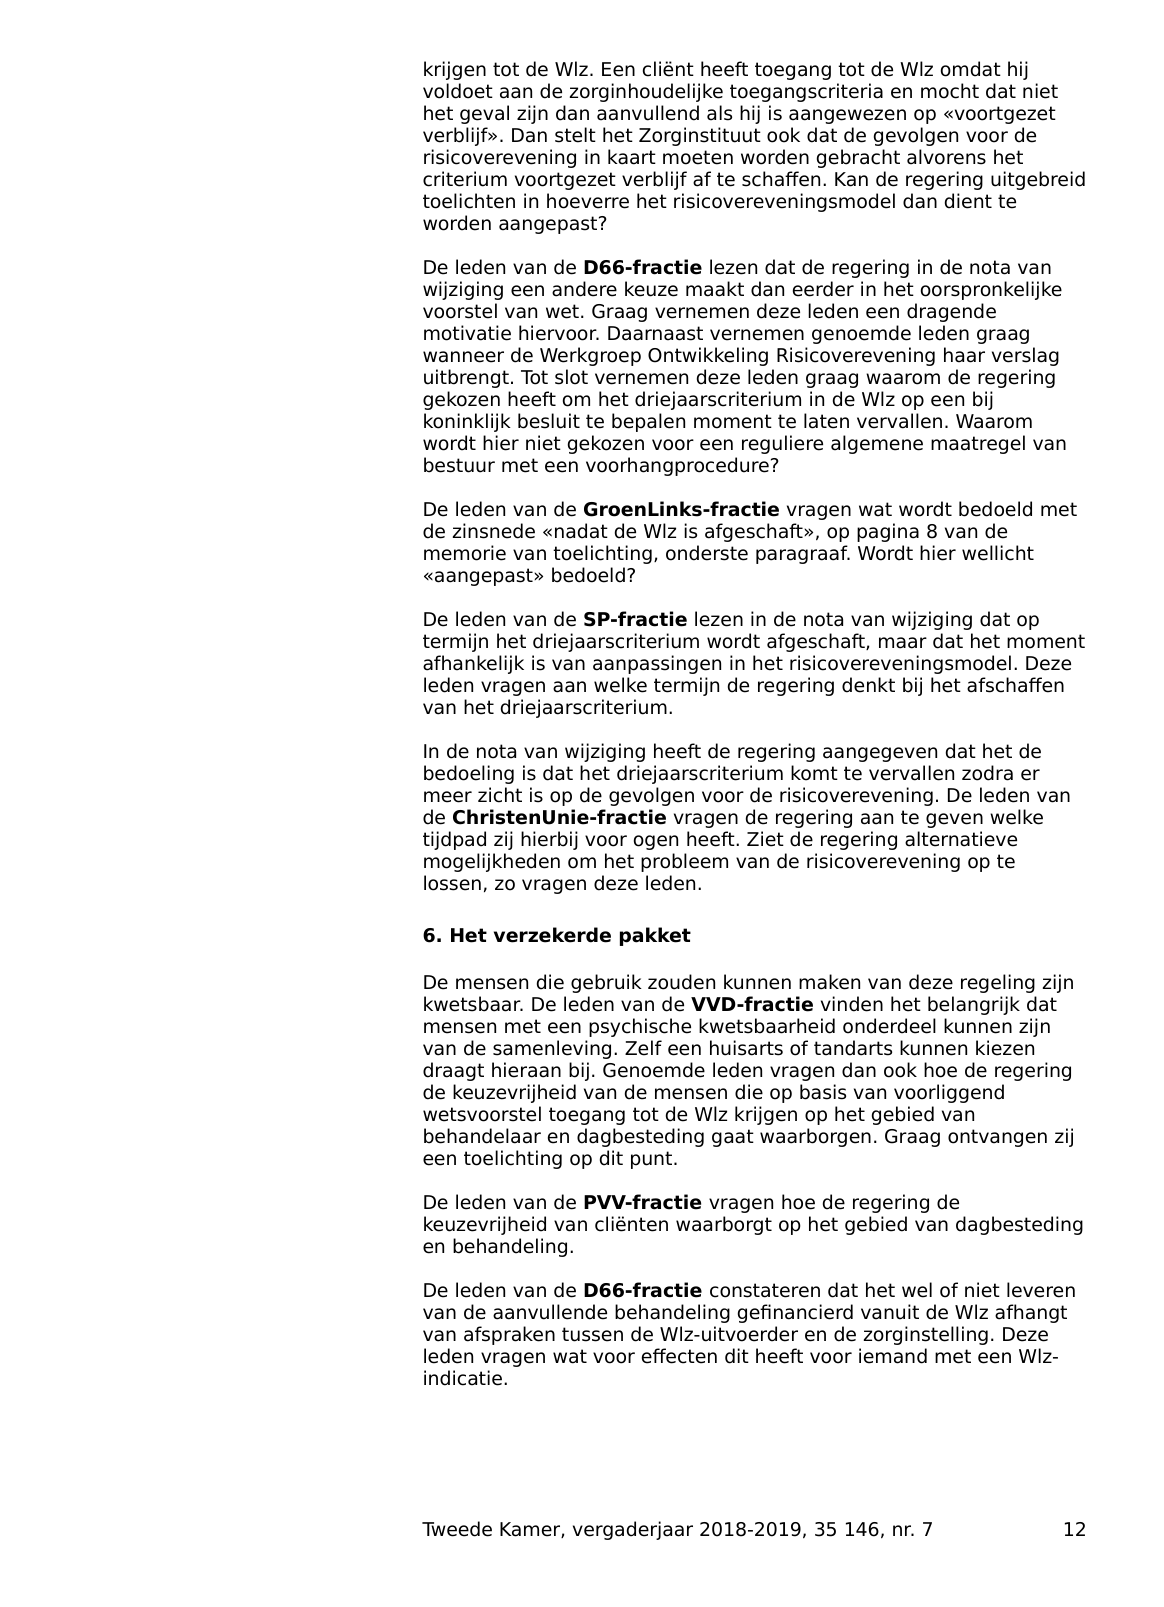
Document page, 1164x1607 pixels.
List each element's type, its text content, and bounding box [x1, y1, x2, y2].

text In de nota van wijziging heeft de regering aangegeven dat het de bedoeling is dat het driejaarscriterium komt te vervallen zodra er meer zicht is op de gevolgen voor de risicoverevening. De leden van de ChristenUnie-fractie vragen de regering aan te geven welke tijdpad zij hierbij voor ogen heeft. Ziet de regering alternatieve mogelijkheden om het probleem van de risicoverevening op te lossen, zo vragen deze leden. [422, 741, 1087, 895]
text De leden van de D66-fractie lezen dat de regering in de nota van wijziging een andere keuze maakt dan eerder in het oorspronkelijke voorstel van wet. Graag vernemen deze leden een dragende motivatie hiervoor. Daarnaast vernemen genoemde leden graag wanneer de Werkgroep Ontwikkeling Risicoverevening haar verslag uitbrengt. Tot slot vernemen deze leden graag waarom de regering gekozen heeft om het driejaarscriterium in de Wlz op een bij koninklijk besluit te bepalen moment te laten vervallen. Waarom wordt hier niet gekozen voor een reguliere algemene maatregel van bestuur met een voorhangprocedure? [422, 257, 1087, 477]
text krijgen tot de Wlz. Een cliënt heeft toegang tot de Wlz omdat hij voldoet aan de zorginhoudelijke toegangscriteria en mocht dat niet het geval zijn dan aanvullend als hij is aangewezen op «voortgezet verblijf». Dan stelt het Zorginstituut ook dat de gevolgen voor de risicoverevening in kaart moeten worden gebracht alvorens het criterium voortgezet verblijf af te schaffen. Kan de regering uitgebreid toelichten in hoeverre het risicovereveningsmodel dan dient te worden aangepast? [422, 59, 1087, 235]
text De mensen die gebruik zouden kunnen maken van deze regeling zijn kwetsbaar. De leden van de VVD-fractie vinden het belangrijk dat mensen met een psychische kwetsbaarheid onderdeel kunnen zijn van de samenleving. Zelf een huisarts of tandarts kunnen kiezen draagt hieraan bij. Genoemde leden vragen dan ook hoe de regering de keuzevrijheid van de mensen die op basis van voorliggend wetsvoorstel toegang tot de Wlz krijgen op het gebied van behandelaar en dagbesteding gaat waarborgen. Graag ontvangen zij een toelichting op dit punt. [422, 972, 1087, 1170]
subtitle 6. Het verzekerde pakket [422, 925, 1087, 947]
text De leden van de GroenLinks-fractie vragen wat wordt bedoeld met de zinsnede «nadat de Wlz is afgeschaft», op pagina 8 van de memorie van toelichting, onderste paragraaf. Wordt hier wellicht «aangepast» bedoeld? [422, 499, 1087, 587]
text De leden van de PVV-fractie vragen hoe de regering de keuzevrijheid van cliënten waarborgt op het gebied van dagbesteding en behandeling. [422, 1192, 1087, 1258]
text De leden van de D66-fractie constateren dat het wel of niet leveren van de aanvullende behandeling gefinancierd vanuit de Wlz afhangt van afspraken tussen de Wlz-uitvoerder en de zorginstelling. Deze leden vragen wat voor effecten dit heeft voor iemand met een Wlz-indicatie. [422, 1280, 1087, 1390]
text De leden van de SP-fractie lezen in de nota van wijziging dat op termijn het driejaarscriterium wordt afgeschaft, maar dat het moment afhankelijk is van aanpassingen in het risicovereveningsmodel. Deze leden vragen aan welke termijn de regering denkt bij het afschaffen van het driejaarscriterium. [422, 609, 1087, 719]
